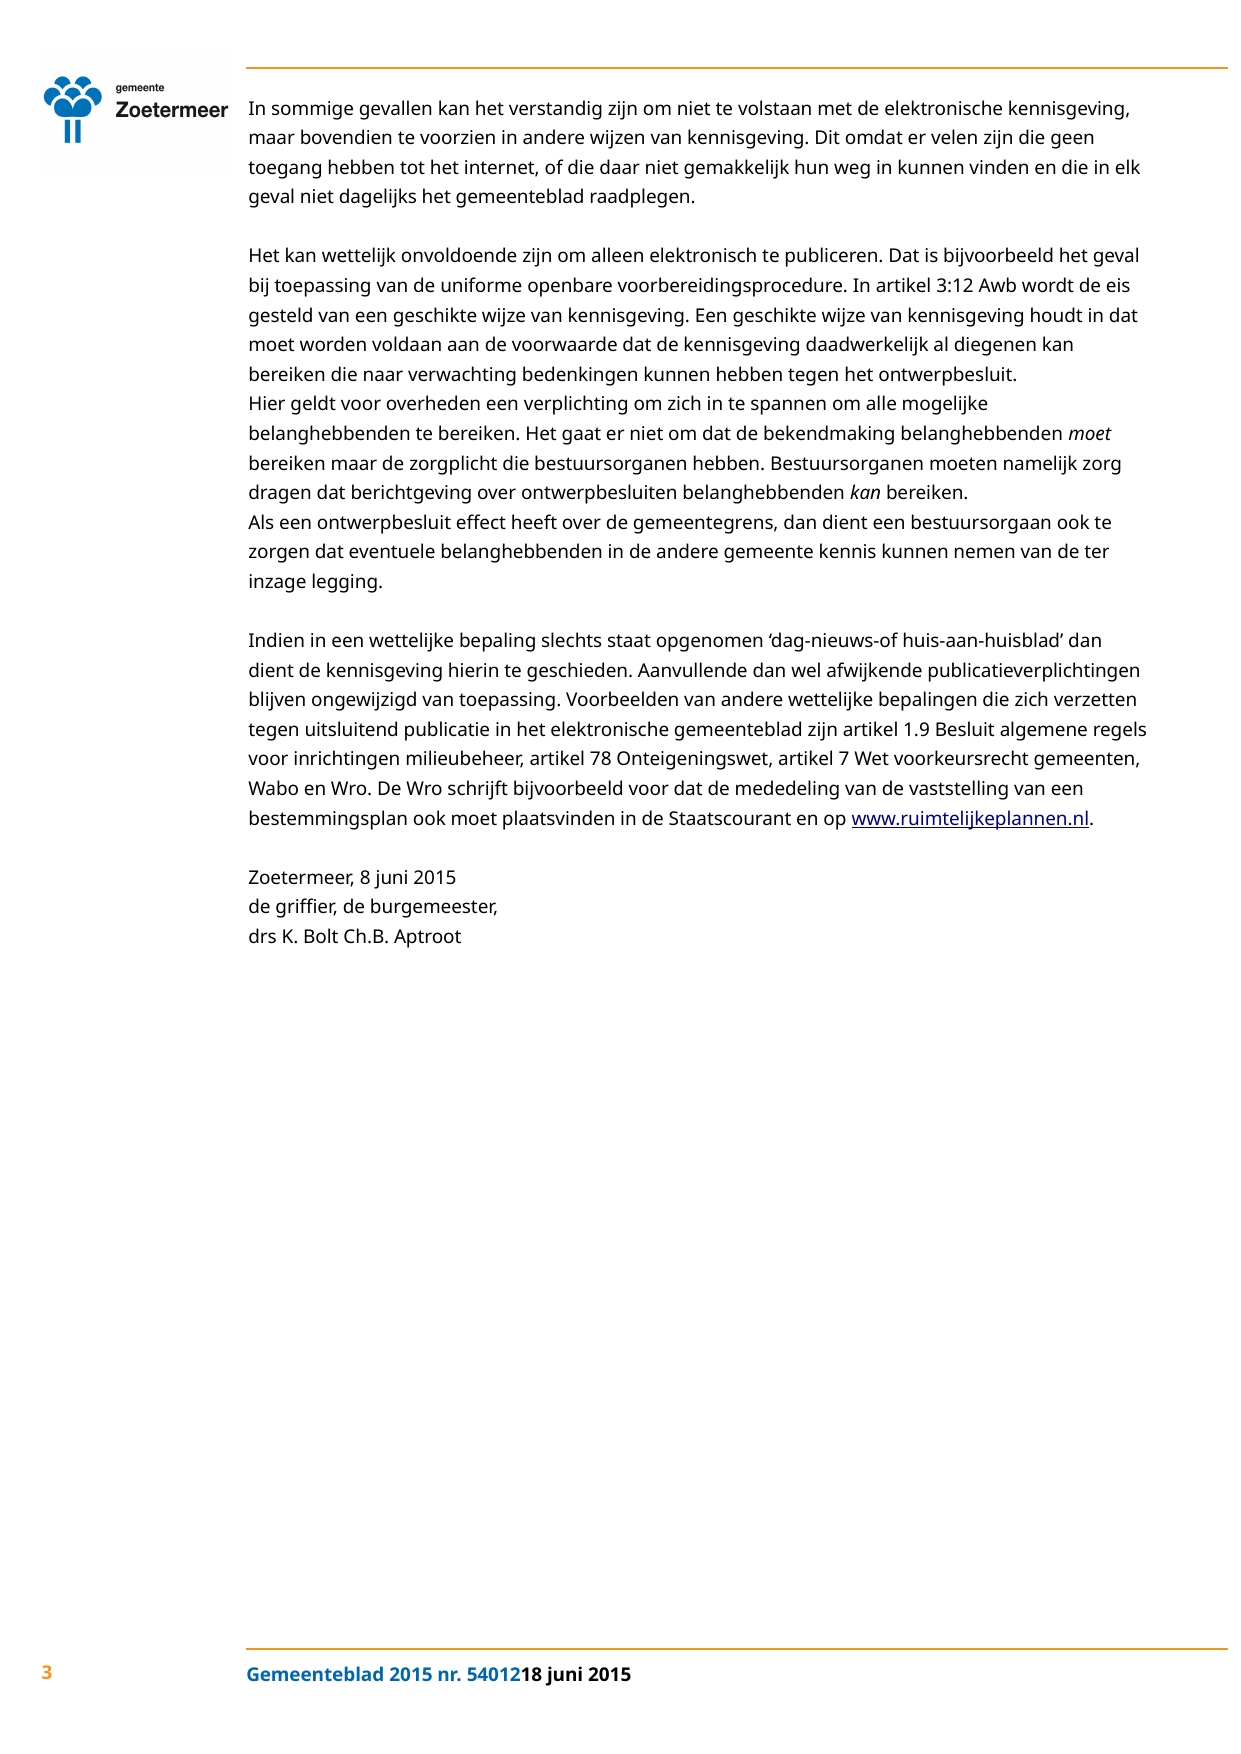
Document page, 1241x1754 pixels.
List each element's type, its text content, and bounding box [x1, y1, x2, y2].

text Zoetermeer, 8 juni 2015 [248, 864, 1152, 890]
text de griffier, de burgemeester, [248, 893, 1152, 919]
text Het kan wettelijk onvoldoende zijn om alleen elektronisch te publiceren. Dat is bijvoorbeeld het geval bij toepassing van de uniforme openbare voorbereidingsprocedure. In artikel 3:12 Awb wordt de eis gesteld van een geschikte wijze van kennisgeving. Een geschikte wijze van kennisgeving houdt in dat moet worden voldaan aan de voorwaarde dat de kennisgeving daadwerkelijk al diegenen kan bereiken die naar verwachting bedenkingen kunnen hebben tegen het ontwerpbesluit. [248, 243, 1152, 387]
text Indien in een wettelijke bepaling slechts staat opgenomen ‘dag-nieuws-of huis-aan-huisblad’ dan dient de kennisgeving hierin te geschieden. Aanvullende dan wel afwijkende publicatieverplichtingen blijven ongewijzigd van toepassing. Voorbeelden van andere wettelijke bepalingen die zich verzetten tegen uitsluitend publicatie in het elektronische gemeenteblad zijn artikel 1.9 Besluit algemene regels voor inrichtingen milieubeheer, artikel 78 Onteigeningswet, artikel 7 Wet voorkeursrecht gemeenten, Wabo en Wro. De Wro schrijft bijvoorbeeld voor dat de mededeling van de vaststelling van een bestemmingsplan ook moet plaatsvinden in de Staatscourant en op www.ruimtelijkeplannen.nl. [248, 627, 1152, 831]
picture [41, 47, 231, 172]
text drs K. Bolt Ch.B. Aptroot [248, 923, 1152, 949]
text Hier geldt voor overheden een verplichting om zich in te spannen om alle mogelijke belanghebbenden te bereiken. Het gaat er niet om dat de bekendmaking belanghebbenden moet bereiken maar de zorgplicht die bestuursorganen hebben. Bestuursorganen moeten namelijk zorg dragen dat berichtgeving over ontwerpbesluiten belanghebbenden kan bereiken. [248, 391, 1152, 505]
text In sommige gevallen kan het verstandig zijn om niet te volstaan met de elektronische kennisgeving, maar bovendien te voorzien in andere wijzen van kennisgeving. Dit omdat er velen zijn die geen toegang hebben tot het internet, of die daar niet gemakkelijk hun weg in kunnen vinden en die in elk geval niet dagelijks het gemeenteblad raadplegen. [248, 95, 1152, 209]
text Als een ontwerpbesluit effect heeft over de gemeentegrens, dan dient een bestuursorgaan ook te zorgen dat eventuele belanghebbenden in de andere gemeente kennis kunnen nemen van de ter inzage legging. [248, 509, 1152, 594]
